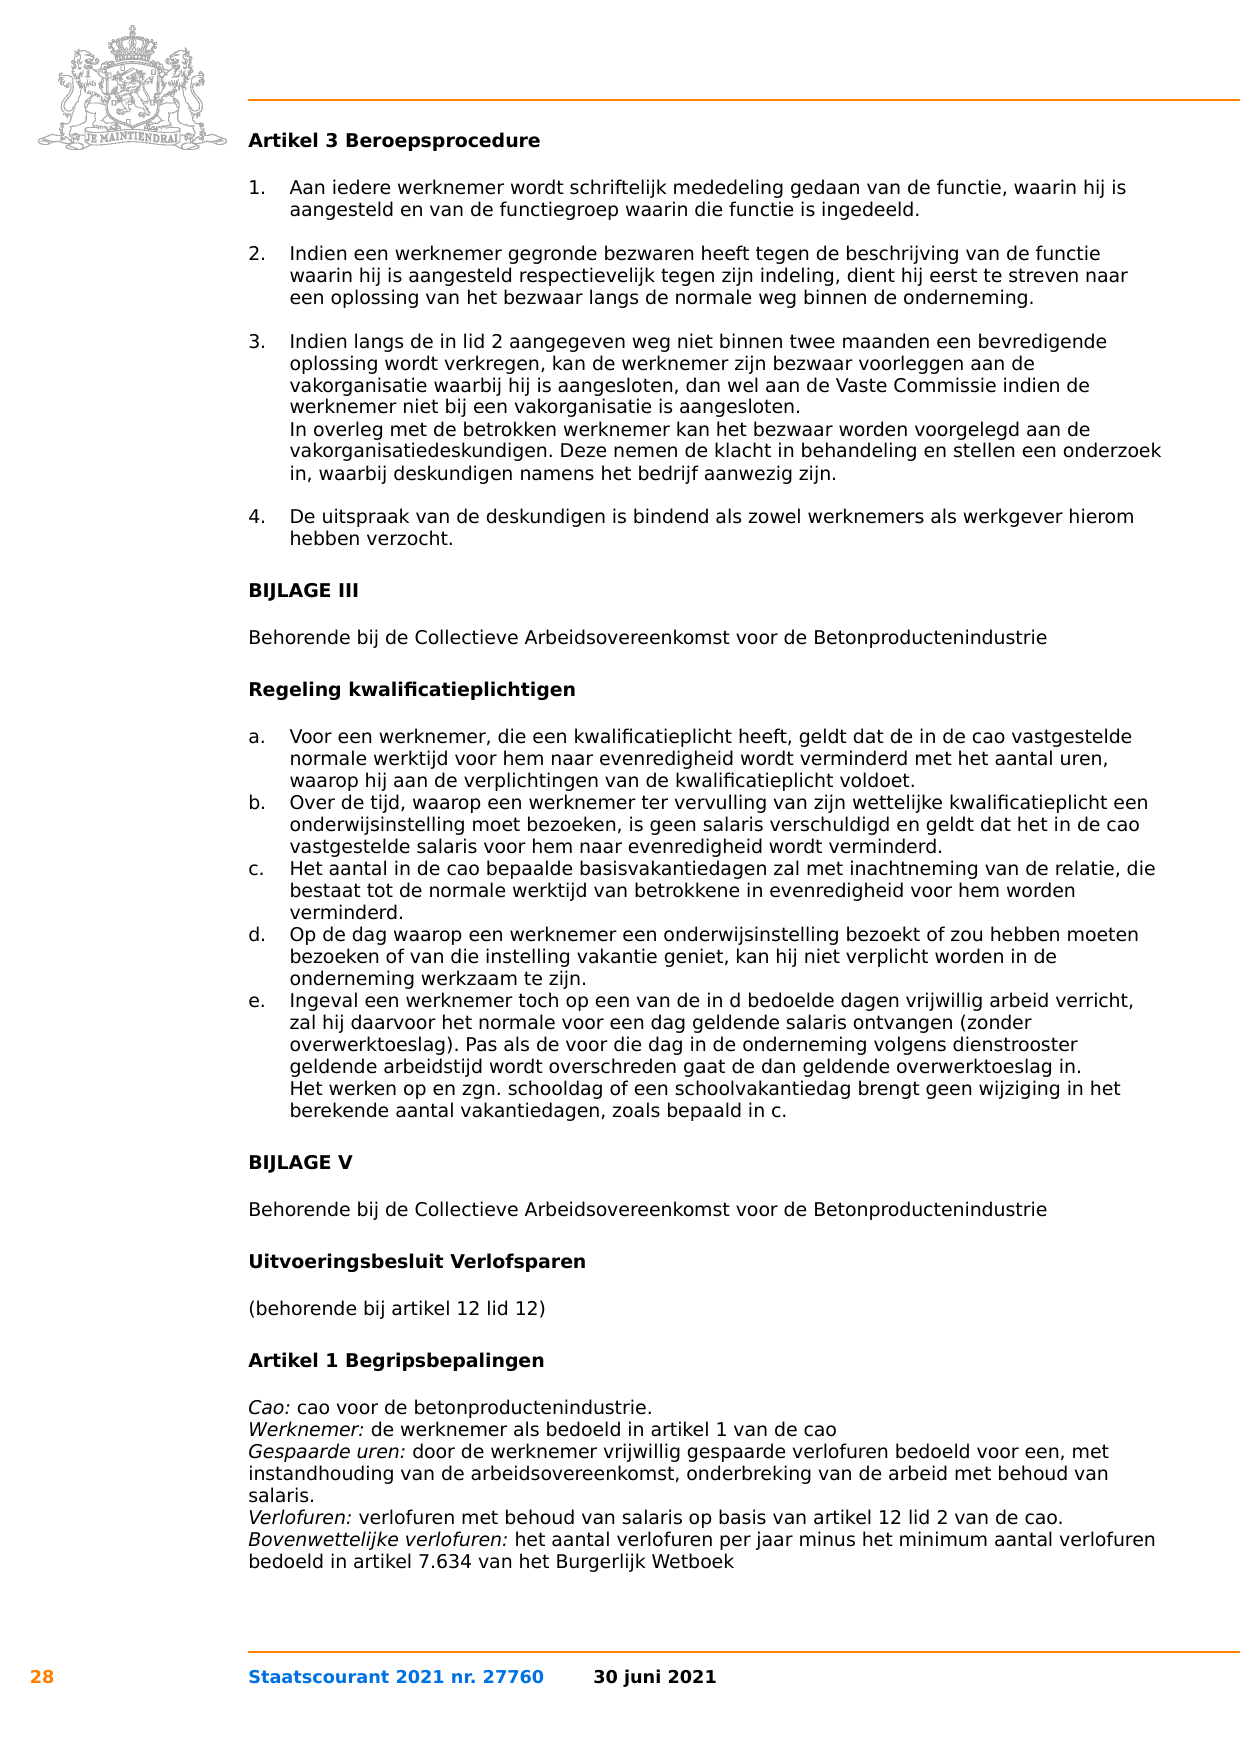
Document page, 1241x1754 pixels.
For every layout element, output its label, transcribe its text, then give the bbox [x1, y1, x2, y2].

text Het werken op en zgn. schooldag of een schoolvakantiedag brengt geen wijziging in het berekende aantal vakantiedagen, zoals bepaald in c. [289, 1078, 1163, 1122]
text e. Ingeval een werknemer toch op een van de in d bedoelde dagen vrijwillig arbeid verricht, zal hij daarvoor het normale voor een dag geldende salaris ontvangen (zonder overwerktoeslag). Pas als de voor die dag in de onderneming volgens dienstrooster geldende arbeidstijd wordt overschreden gaat de dan geldende overwerktoeslag in. [248, 990, 1163, 1078]
subtitle Regeling kwalificatieplichtigen [248, 679, 1163, 701]
text 3. Indien langs de in lid 2 aangegeven weg niet binnen twee maanden een bevredigende oplossing wordt verkregen, kan de werknemer zijn bezwaar voorleggen aan de vakorganisatie waarbij hij is aangesloten, dan wel aan de Vaste Commissie indien de werknemer niet bij een vakorganisatie is aangesloten. [248, 331, 1163, 418]
text Werknemer: de werknemer als bedoeld in artikel 1 van de cao [248, 1419, 1163, 1441]
text (behorende bij artikel 12 lid 12) [248, 1298, 1163, 1320]
text Gespaarde uren: door de werknemer vrijwillig gespaarde verlofuren bedoeld voor een, met instandhouding van de arbeidsovereenkomst, onderbreking van de arbeid met behoud van salaris. [248, 1441, 1163, 1507]
subtitle Uitvoeringsbesluit Verlofsparen [248, 1251, 1163, 1273]
text Bovenwettelijke verlofuren: het aantal verlofuren per jaar minus het minimum aantal verlofuren bedoeld in artikel 7.634 van het Burgerlijk Wetboek [248, 1528, 1163, 1572]
text 2. Indien een werknemer gegronde bezwaren heeft tegen de beschrijving van de functie waarin hij is aangesteld respectievelijk tegen zijn indeling, dient hij eerst te streven naar een oplossing van het bezwaar langs de normale weg binnen de onderneming. [248, 243, 1163, 309]
text Behorende bij de Collectieve Arbeidsovereenkomst voor de Betonproductenindustrie [248, 627, 1163, 649]
picture [38, 25, 227, 150]
subtitle Artikel 3 Beroepsprocedure [248, 130, 1163, 152]
text Verlofuren: verlofuren met behoud van salaris op basis van artikel 12 lid 2 van de cao. [248, 1507, 1163, 1528]
text 1. Aan iedere werknemer wordt schriftelijk mededeling gedaan van de functie, waarin hij is aangesteld en van de functiegroep waarin die functie is ingedeeld. [248, 177, 1163, 221]
text c. Het aantal in de cao bepaalde basisvakantiedagen zal met inachtneming van de relatie, die bestaat tot de normale werktijd van betrokkene in evenredigheid voor hem worden verminderd. [248, 858, 1163, 924]
text b. Over de tijd, waarop een werknemer ter vervulling van zijn wettelijke kwalificatieplicht een onderwijsinstelling moet bezoeken, is geen salaris verschuldigd en geldt dat het in de cao vastgestelde salaris voor hem naar evenredigheid wordt verminderd. [248, 792, 1163, 858]
text Cao: cao voor de betonproductenindustrie. [248, 1397, 1163, 1419]
subtitle BIJLAGE V [248, 1152, 1163, 1174]
text 4. De uitspraak van de deskundigen is bindend als zowel werknemers als werkgever hierom hebben verzocht. [248, 506, 1163, 550]
text d. Op de dag waarop een werknemer een onderwijsinstelling bezoekt of zou hebben moeten bezoeken of van die instelling vakantie geniet, kan hij niet verplicht worden in de onderneming werkzaam te zijn. [248, 924, 1163, 990]
text a. Voor een werknemer, die een kwalificatieplicht heeft, geldt dat de in de cao vastgestelde normale werktijd voor hem naar evenredigheid wordt verminderd met het aantal uren, waarop hij aan de verplichtingen van de kwalificatieplicht voldoet. [248, 726, 1163, 792]
subtitle Artikel 1 Begripsbepalingen [248, 1350, 1163, 1372]
text Behorende bij de Collectieve Arbeidsovereenkomst voor de Betonproductenindustrie [248, 1199, 1163, 1221]
subtitle BIJLAGE III [248, 580, 1163, 602]
text In overleg met de betrokken werknemer kan het bezwaar worden voorgelegd aan de vakorganisatiedeskundigen. Deze nemen de klacht in behandeling en stellen een onderzoek in, waarbij deskundigen namens het bedrijf aanwezig zijn. [289, 418, 1163, 484]
